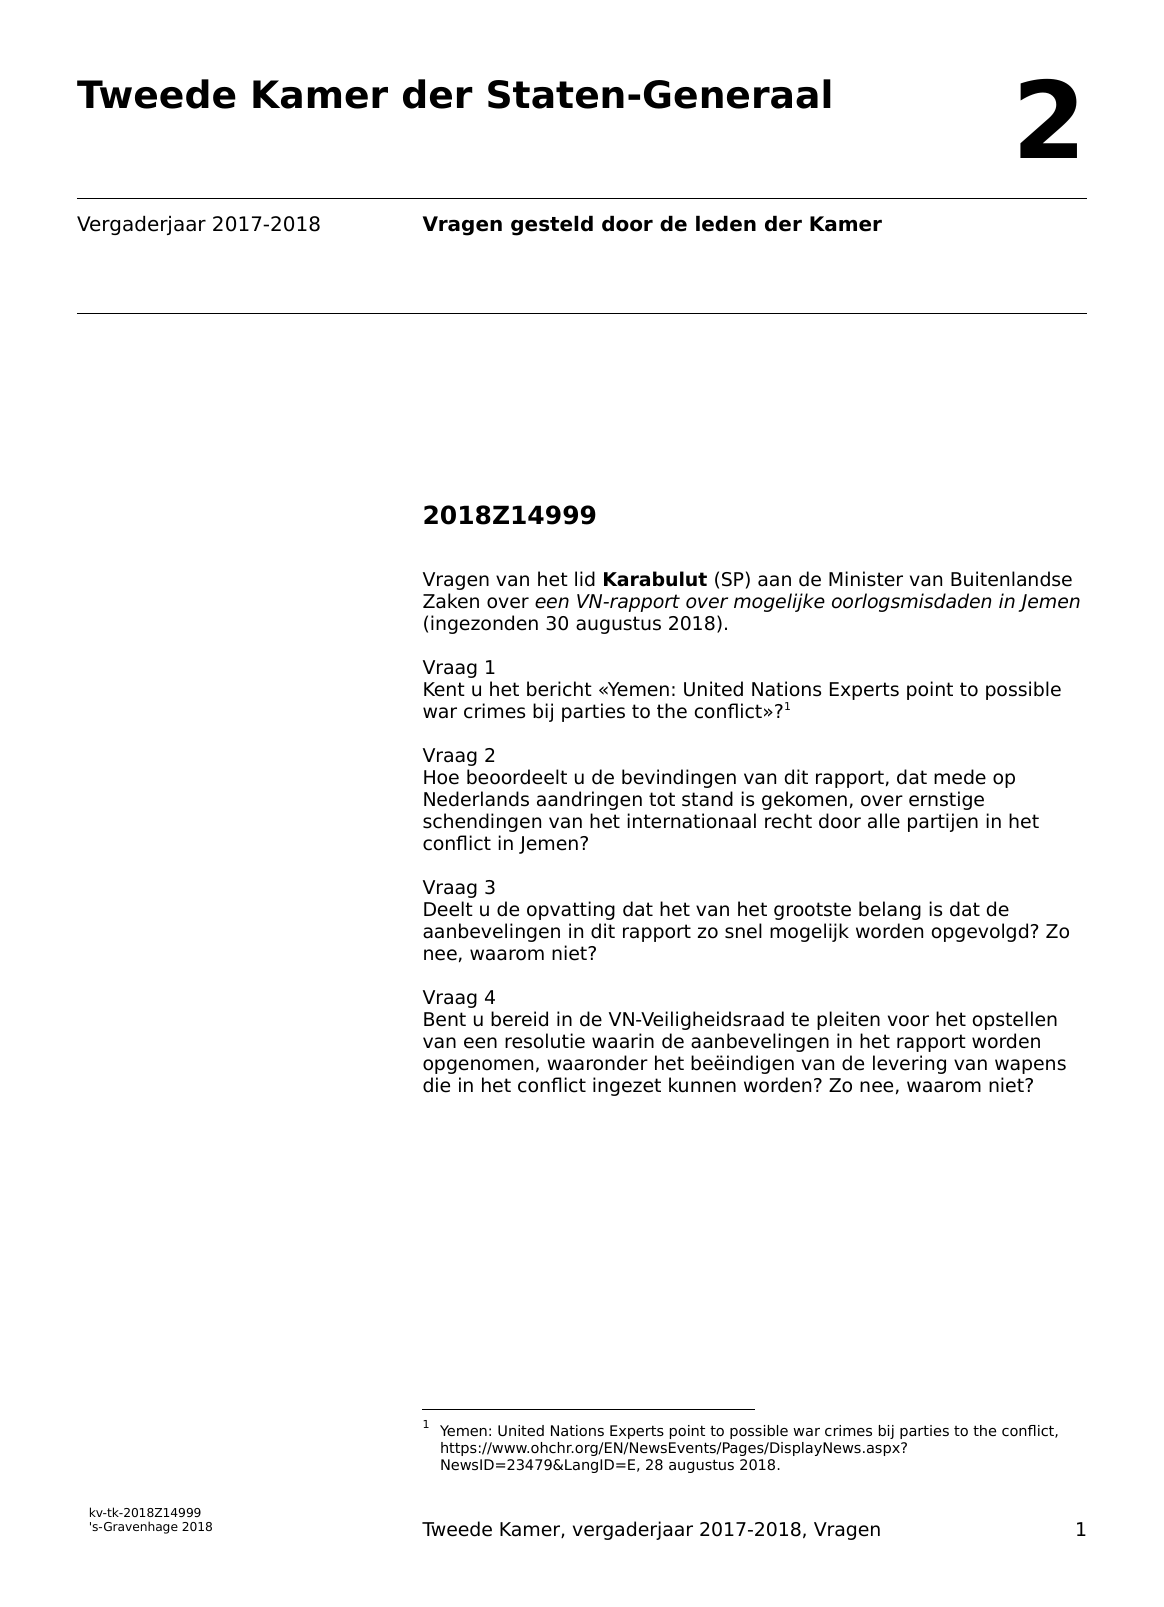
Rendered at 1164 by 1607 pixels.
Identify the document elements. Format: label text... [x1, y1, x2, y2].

text Hoe beoordeelt u de bevindingen van dit rapport, dat mede op Nederlands aandringen tot stand is gekomen, over ernstige schendingen van het internationaal recht door alle partijen in het conflict in Jemen? [422, 767, 1087, 855]
text 2018Z14999 [422, 501, 1087, 531]
table_header Tweede Kamer der Staten-Generaal [77, 59, 886, 198]
text 's-Gravenhage 2018 [88, 1520, 323, 1534]
table_cell Vragen gesteld door de leden der Kamer [422, 199, 1087, 313]
text Kent u het bericht «Yemen: United Nations Experts point to possible war crimes bij parties to the conflict»? [422, 679, 1087, 723]
text kv-tk-2018Z14999 [88, 1506, 323, 1520]
table_header 2 [886, 59, 1087, 198]
text Yemen: United Nations Experts point to possible war crimes bij parties to the conflict, https://www.ohchr.org/EN/NewsEvents/Pages/DisplayNews.aspx?NewsID=23479&LangID=E, 28 augustus 2018. [422, 1418, 1087, 1474]
text Vraag 4 [422, 987, 1087, 1009]
text Vraag 2 [422, 745, 1087, 767]
text Vragen van het lid Karabulut (SP) aan de Minister van Buitenlandse Zaken over een VN-rapport over mogelijke oorlogsmisdaden in Jemen (ingezonden 30 augustus 2018). [422, 569, 1087, 635]
text Deelt u de opvatting dat het van het grootste belang is dat de aanbevelingen in dit rapport zo snel mogelijk worden opgevolgd? Zo nee, waarom niet? [422, 899, 1087, 965]
text Bent u bereid in de VN-Veiligheidsraad te pleiten voor het opstellen van een resolutie waarin de aanbevelingen in het rapport worden opgenomen, waaronder het beëindigen van de levering van wapens die in het conflict ingezet kunnen worden? Zo nee, waarom niet? [422, 1009, 1087, 1097]
table_cell Vergaderjaar 2017-2018 [77, 199, 422, 313]
text Vraag 3 [422, 877, 1087, 899]
text Vraag 1 [422, 657, 1087, 679]
